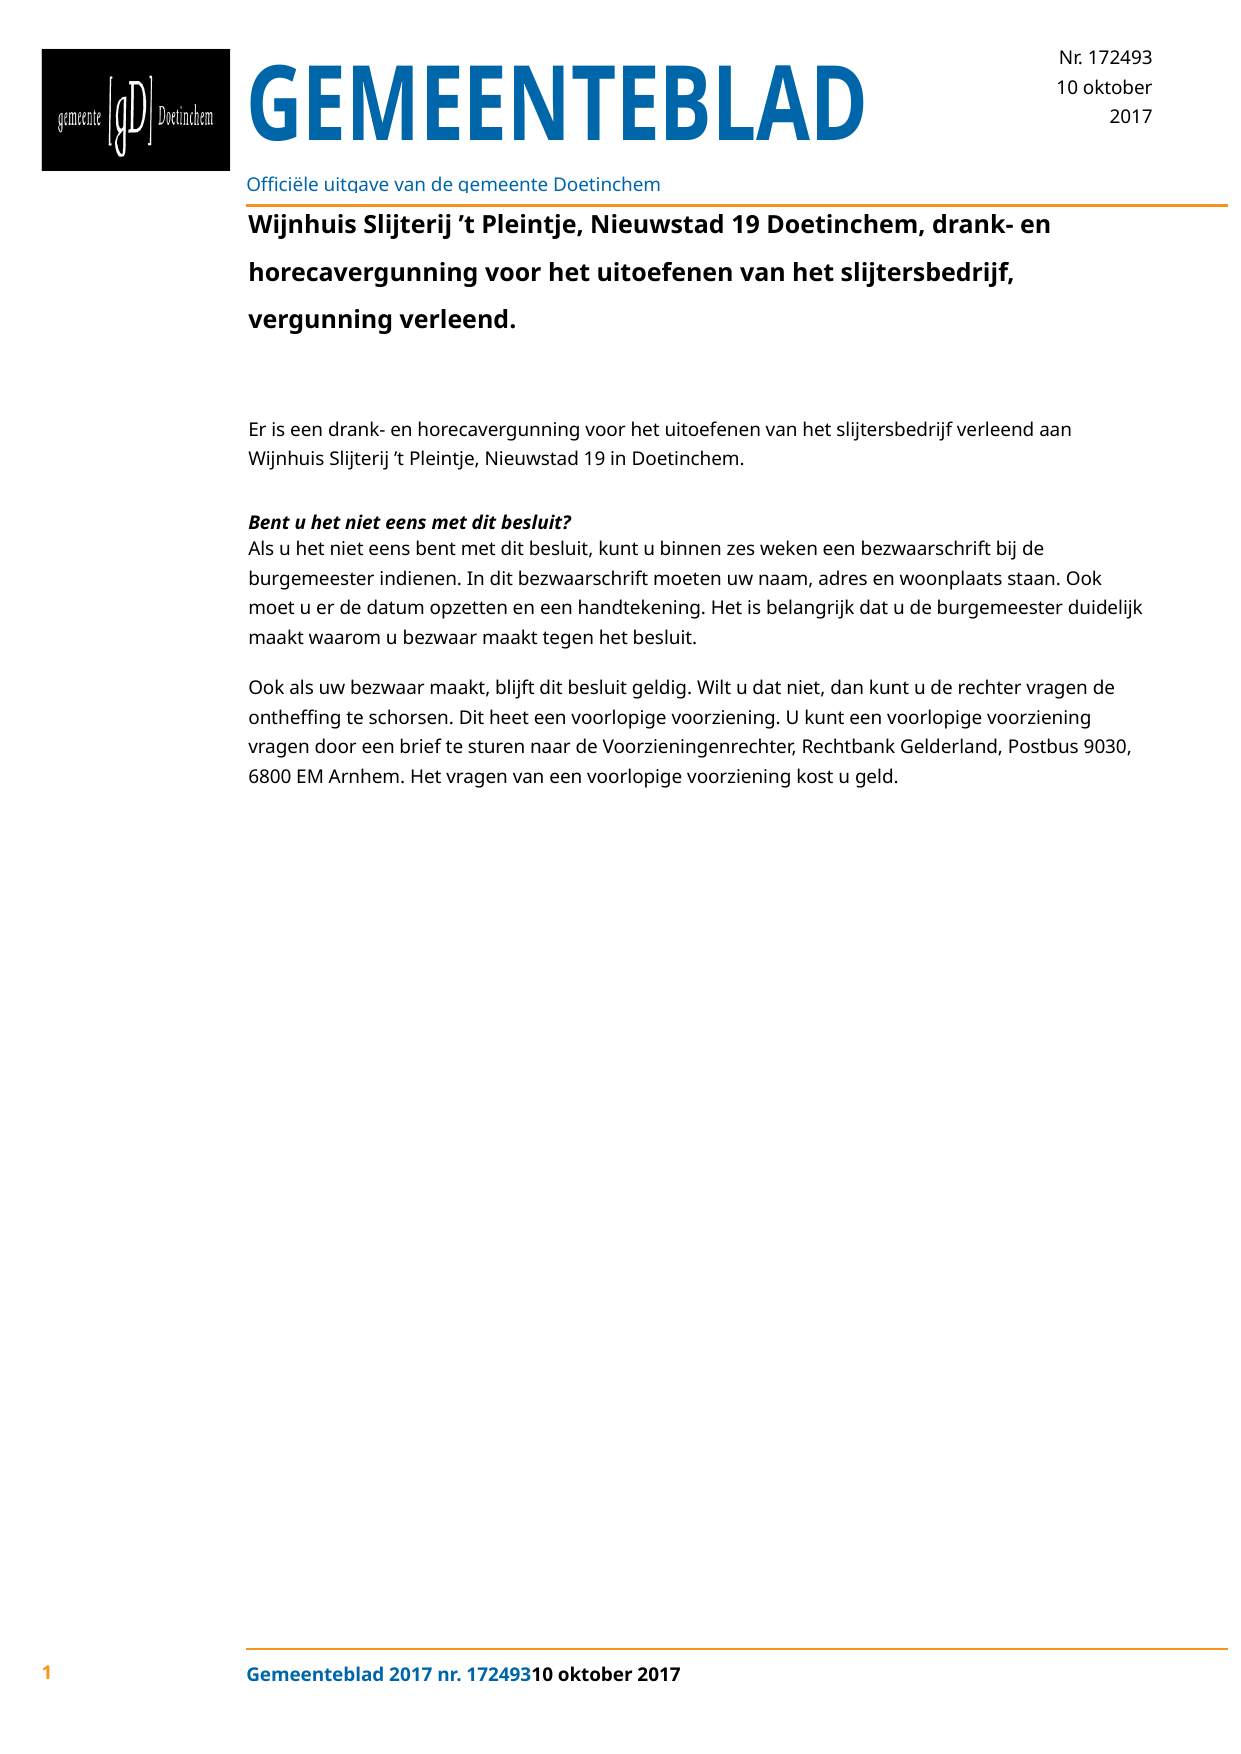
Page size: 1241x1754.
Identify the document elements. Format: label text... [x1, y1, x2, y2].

text Er is een drank- en horecavergunning voor het uitoefenen van het slijtersbedrijf verleend aan Wijnhuis Slijterij ’t Pleintje, Nieuwstad 19 in Doetinchem. [248, 416, 1152, 471]
text Ook als uw bezwaar maakt, blijft dit besluit geldig. Wilt u dat niet, dan kunt u de rechter vragen de ontheffing te schorsen. Dit heet een voorlopige voorziening. U kunt een voorlopige voorziening vragen door een brief te sturen naar de Voorzieningenrechter, Rechtbank Gelderland, Postbus 9030, 6800 EM Arnhem. Het vragen van een voorlopige voorziening kost u geld. [248, 674, 1152, 789]
picture [41, 47, 231, 172]
text Wijnhuis Slijterij ’t Pleintje, Nieuwstad 19 Doetinchem, drank- en horecavergunning voor het uitoefenen van het slijtersbedrijf, vergunning verleend. [248, 207, 1152, 336]
text Bent u het niet eens met dit besluit? [248, 509, 1152, 535]
text Als u het niet eens bent met dit besluit, kunt u binnen zes weken een bezwaarschrift bij de burgemeester indienen. In dit bezwaarschrift moeten uw naam, adres en woonplaats staan. Ook moet u er de datum opzetten en een handtekening. Het is belangrijk dat u de burgemeester duidelijk maakt waarom u bezwaar maakt tegen het besluit. [248, 535, 1152, 650]
